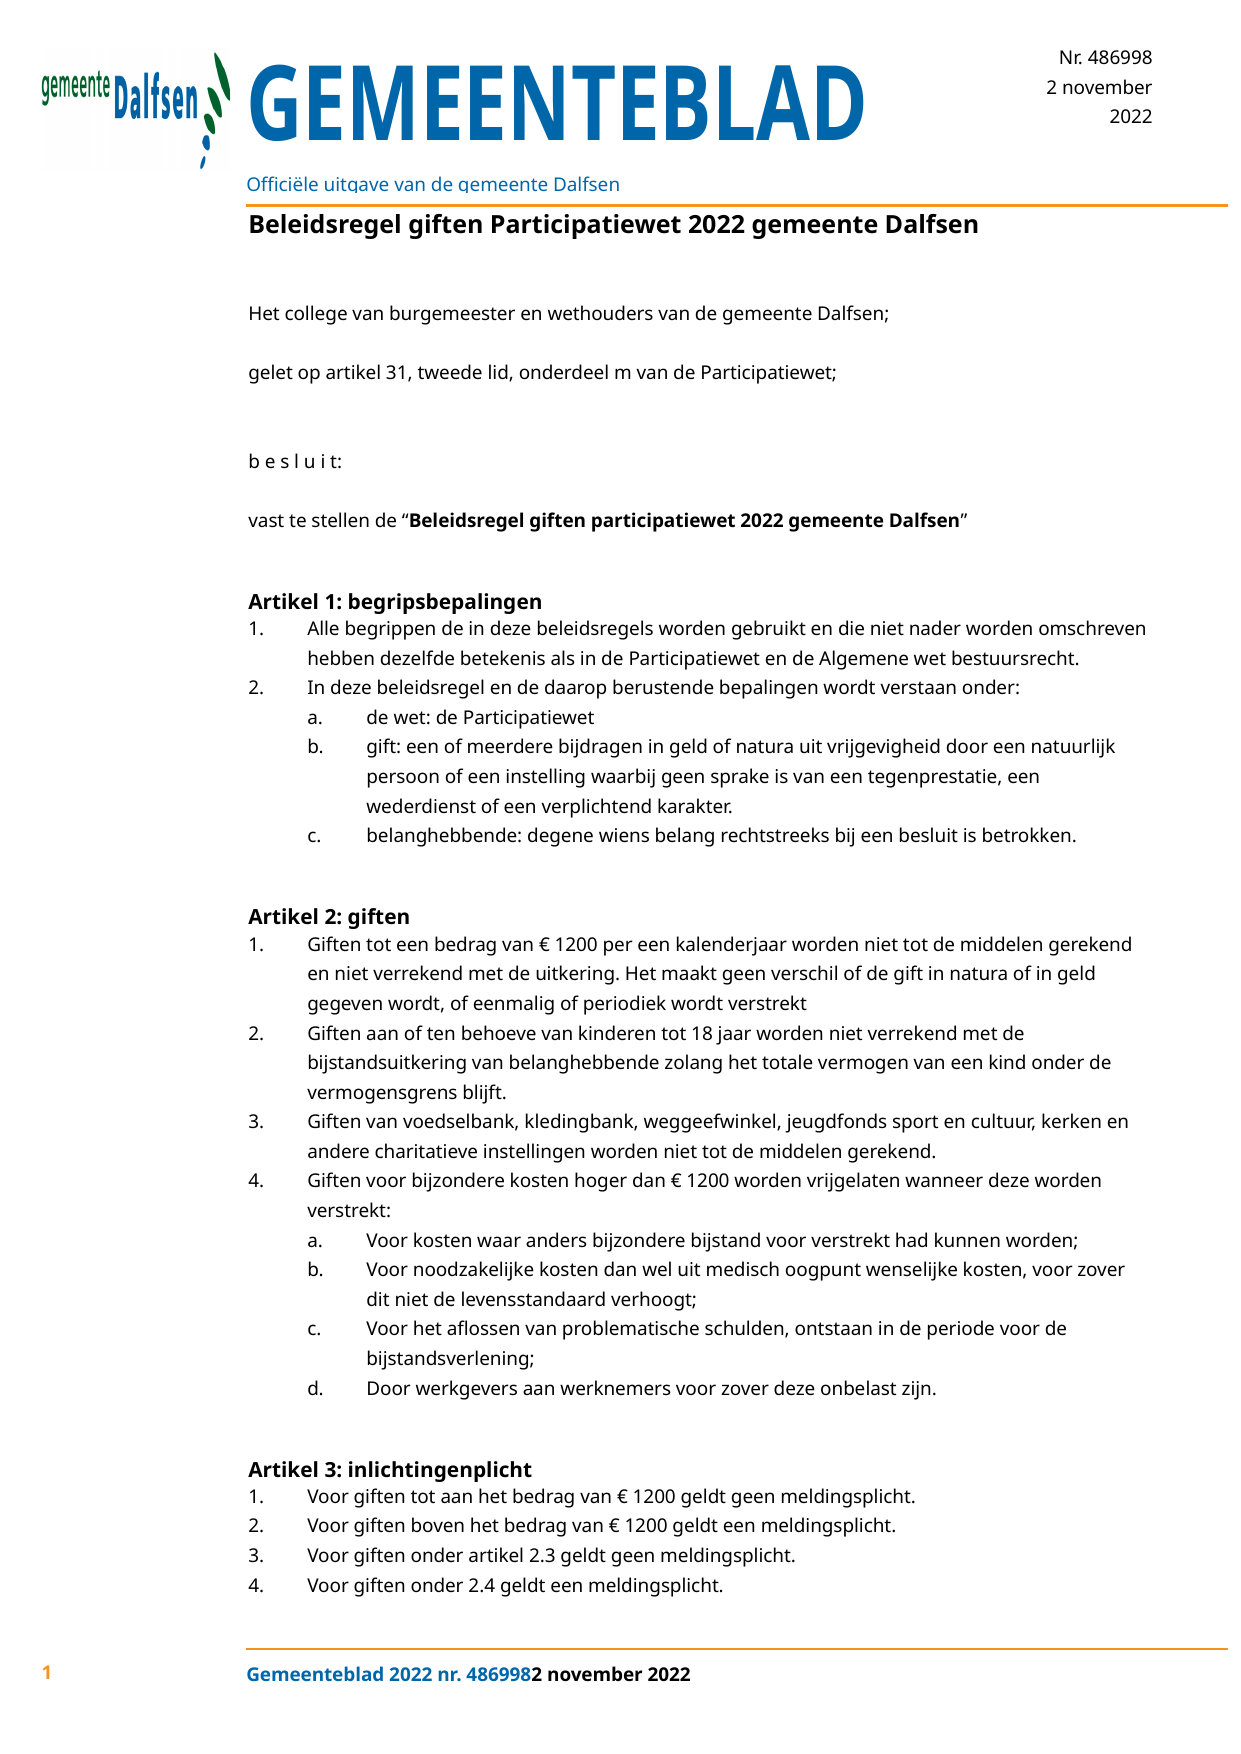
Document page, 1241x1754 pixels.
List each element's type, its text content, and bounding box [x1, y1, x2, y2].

list Voor het aflossen van problematische schulden, ontstaan in de periode voor de bijstandsverlening; [307, 1316, 1152, 1371]
list Voor noodzakelijke kosten dan wel uit medisch oogpunt wenselijke kosten, voor zover dit niet de levensstandaard verhoogt; [307, 1256, 1152, 1312]
text vast te stellen de “Beleidsregel giften participatiewet 2022 gemeente Dalfsen” [248, 507, 1152, 533]
list Voor giften tot aan het bedrag van € 1200 geldt geen meldingsplicht. [248, 1483, 1152, 1509]
text Beleidsregel giften Participatiewet 2022 gemeente Dalfsen [248, 207, 1152, 241]
list gift: een of meerdere bijdragen in geld of natura uit vrijgevigheid door een natuurlijk persoon of een instelling waarbij geen sprake is van een tegenprestatie, een wederdienst of een verplichtend karakter. [307, 734, 1152, 819]
list Voor kosten waar anders bijzondere bijstand voor verstrekt had kunnen worden; [307, 1227, 1152, 1252]
text Het college van burgemeester en wethouders van de gemeente Dalfsen; [248, 300, 1152, 326]
list Giften tot een bedrag van € 1200 per een kalenderjaar worden niet tot de middelen gerekend en niet verrekend met de uitkering. Het maakt geen verschil of de gift in natura of in geld gegeven wordt, of eenmalig of periodiek wordt verstrekt [248, 931, 1152, 1016]
list de wet: de Participatiewet [307, 704, 1152, 730]
list In deze beleidsregel en de daarop berustende bepalingen wordt verstaan onder: [248, 674, 1152, 700]
text Artikel 1: begripsbepalingen [248, 587, 1152, 615]
text b e s l u i t: [248, 448, 1152, 473]
list Voor giften onder 2.4 geldt een meldingsplicht. [248, 1572, 1152, 1598]
list Giften van voedselbank, kledingbank, weggeefwinkel, jeugdfonds sport en cultuur, kerken en andere charitatieve instellingen worden niet tot de middelen gerekend. [248, 1108, 1152, 1164]
text Artikel 3: inlichtingenplicht [248, 1455, 1152, 1483]
list Voor giften onder artikel 2.3 geldt geen meldingsplicht. [248, 1542, 1152, 1568]
list Door werkgevers aan werknemers voor zover deze onbelast zijn. [307, 1375, 1152, 1400]
picture [41, 47, 231, 172]
text gelet op artikel 31, tweede lid, onderdeel m van de Participatiewet; [248, 359, 1152, 385]
list Giften aan of ten behoeve van kinderen tot 18 jaar worden niet verrekend met de bijstandsuitkering van belanghebbende zolang het totale vermogen van een kind onder de vermogensgrens blijft. [248, 1020, 1152, 1104]
text Artikel 2: giften [248, 902, 1152, 931]
list belanghebbende: degene wiens belang rechtstreeks bij een besluit is betrokken. [307, 822, 1152, 848]
list Alle begrippen de in deze beleidsregels worden gebruikt en die niet nader worden omschreven hebben dezelfde betekenis als in de Participatiewet en de Algemene wet bestuursrecht. [248, 615, 1152, 671]
list Voor giften boven het bedrag van € 1200 geldt een meldingsplicht. [248, 1513, 1152, 1538]
list Giften voor bijzondere kosten hoger dan € 1200 worden vrijgelaten wanneer deze worden verstrekt: [248, 1168, 1152, 1223]
